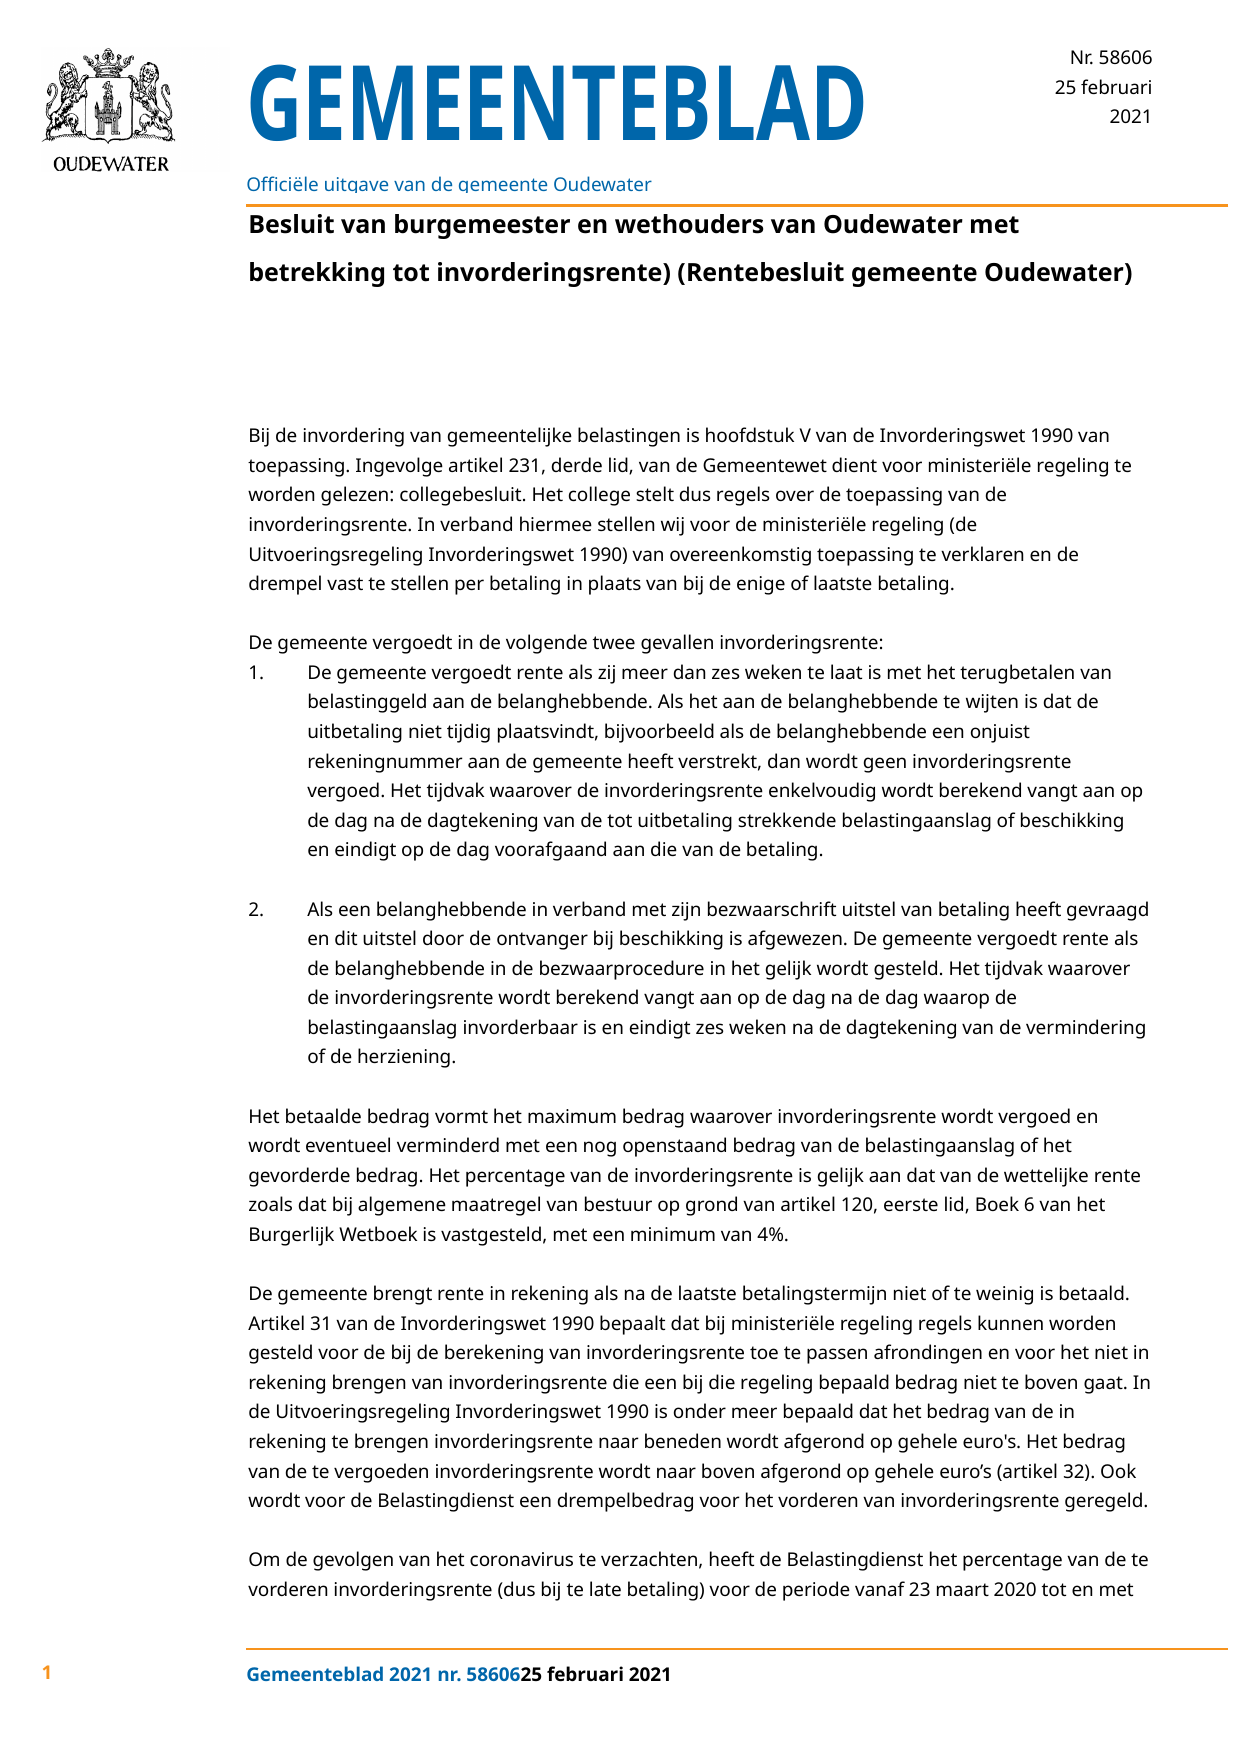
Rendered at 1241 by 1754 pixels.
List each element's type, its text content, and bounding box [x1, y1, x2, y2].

text Om de gevolgen van het coronavirus te verzachten, heeft de Belastingdienst het percentage van de te vorderen invorderingsrente (dus bij te late betaling) voor de periode vanaf 23 maart 2020 tot en met [248, 1547, 1152, 1602]
text Het betaalde bedrag vormt het maximum bedrag waarover invorderingsrente wordt vergoed en wordt eventueel verminderd met een nog openstaand bedrag van de belastingaanslag of het gevorderde bedrag. Het percentage van de invorderingsrente is gelijk aan dat van de wettelijke rente zoals dat bij algemene maatregel van bestuur op grond van artikel 120, eerste lid, Boek 6 van het Burgerlijk Wetboek is vastgesteld, met een minimum van 4%. [248, 1103, 1152, 1247]
list Als een belanghebbende in verband met zijn bezwaarschrift uitstel van betaling heeft gevraagd en dit uitstel door de ontvanger bij beschikking is afgewezen. De gemeente vergoedt rente als de belanghebbende in de bezwaarprocedure in het gelijk wordt gesteld. Het tijdvak waarover de invorderingsrente wordt berekend vangt aan op de dag na de dag waarop de belastingaanslag invorderbaar is en eindigt zes weken na de dagtekening van de vermindering of de herziening. [248, 896, 1152, 1069]
list De gemeente vergoedt rente als zij meer dan zes weken te laat is met het terugbetalen van belastinggeld aan de belanghebbende. Als het aan de belanghebbende te wijten is dat de uitbetaling niet tijdig plaatsvindt, bijvoorbeeld als de belanghebbende een onjuist rekeningnummer aan de gemeente heeft verstrekt, dan wordt geen invorderingsrente vergoed. Het tijdvak waarover de invorderingsrente enkelvoudig wordt berekend vangt aan op de dag na de dagtekening van de tot uitbetaling strekkende belastingaanslag of beschikking en eindigt op de dag voorafgaand aan die van de betaling. [248, 659, 1152, 862]
text Besluit van burgemeester en wethouders van Oudewater met betrekking tot invorderingsrente) (Rentebesluit gemeente Oudewater) [248, 207, 1152, 288]
picture [41, 47, 231, 172]
text Bij de invordering van gemeentelijke belastingen is hoofdstuk V van de Invorderingswet 1990 van toepassing. Ingevolge artikel 231, derde lid, van de Gemeentewet dient voor ministeriële regeling te worden gelezen: collegebesluit. Het college stelt dus regels over de toepassing van de invorderingsrente. In verband hiermee stellen wij voor de ministeriële regeling (de Uitvoeringsregeling Invorderingswet 1990) van overeenkomstig toepassing te verklaren en de drempel vast te stellen per betaling in plaats van bij de enige of laatste betaling. [248, 422, 1152, 596]
text De gemeente vergoedt in de volgende twee gevallen invorderingsrente: [248, 629, 1152, 655]
text De gemeente brengt rente in rekening als na de laatste betalingstermijn niet of te weinig is betaald. Artikel 31 van de Invorderingswet 1990 bepaalt dat bij ministeriële regeling regels kunnen worden gesteld voor de bij de berekening van invorderingsrente toe te passen afrondingen en voor het niet in rekening brengen van invorderingsrente die een bij die regeling bepaald bedrag niet te boven gaat. In de Uitvoeringsregeling Invorderingswet 1990 is onder meer bepaald dat het bedrag van de in rekening te brengen invorderingsrente naar beneden wordt afgerond op gehele euro's. Het bedrag van de te vergoeden invorderingsrente wordt naar boven afgerond op gehele euro’s (artikel 32). Ook wordt voor de Belastingdienst een drempelbedrag voor het vorderen van invorderingsrente geregeld. [248, 1280, 1152, 1513]
